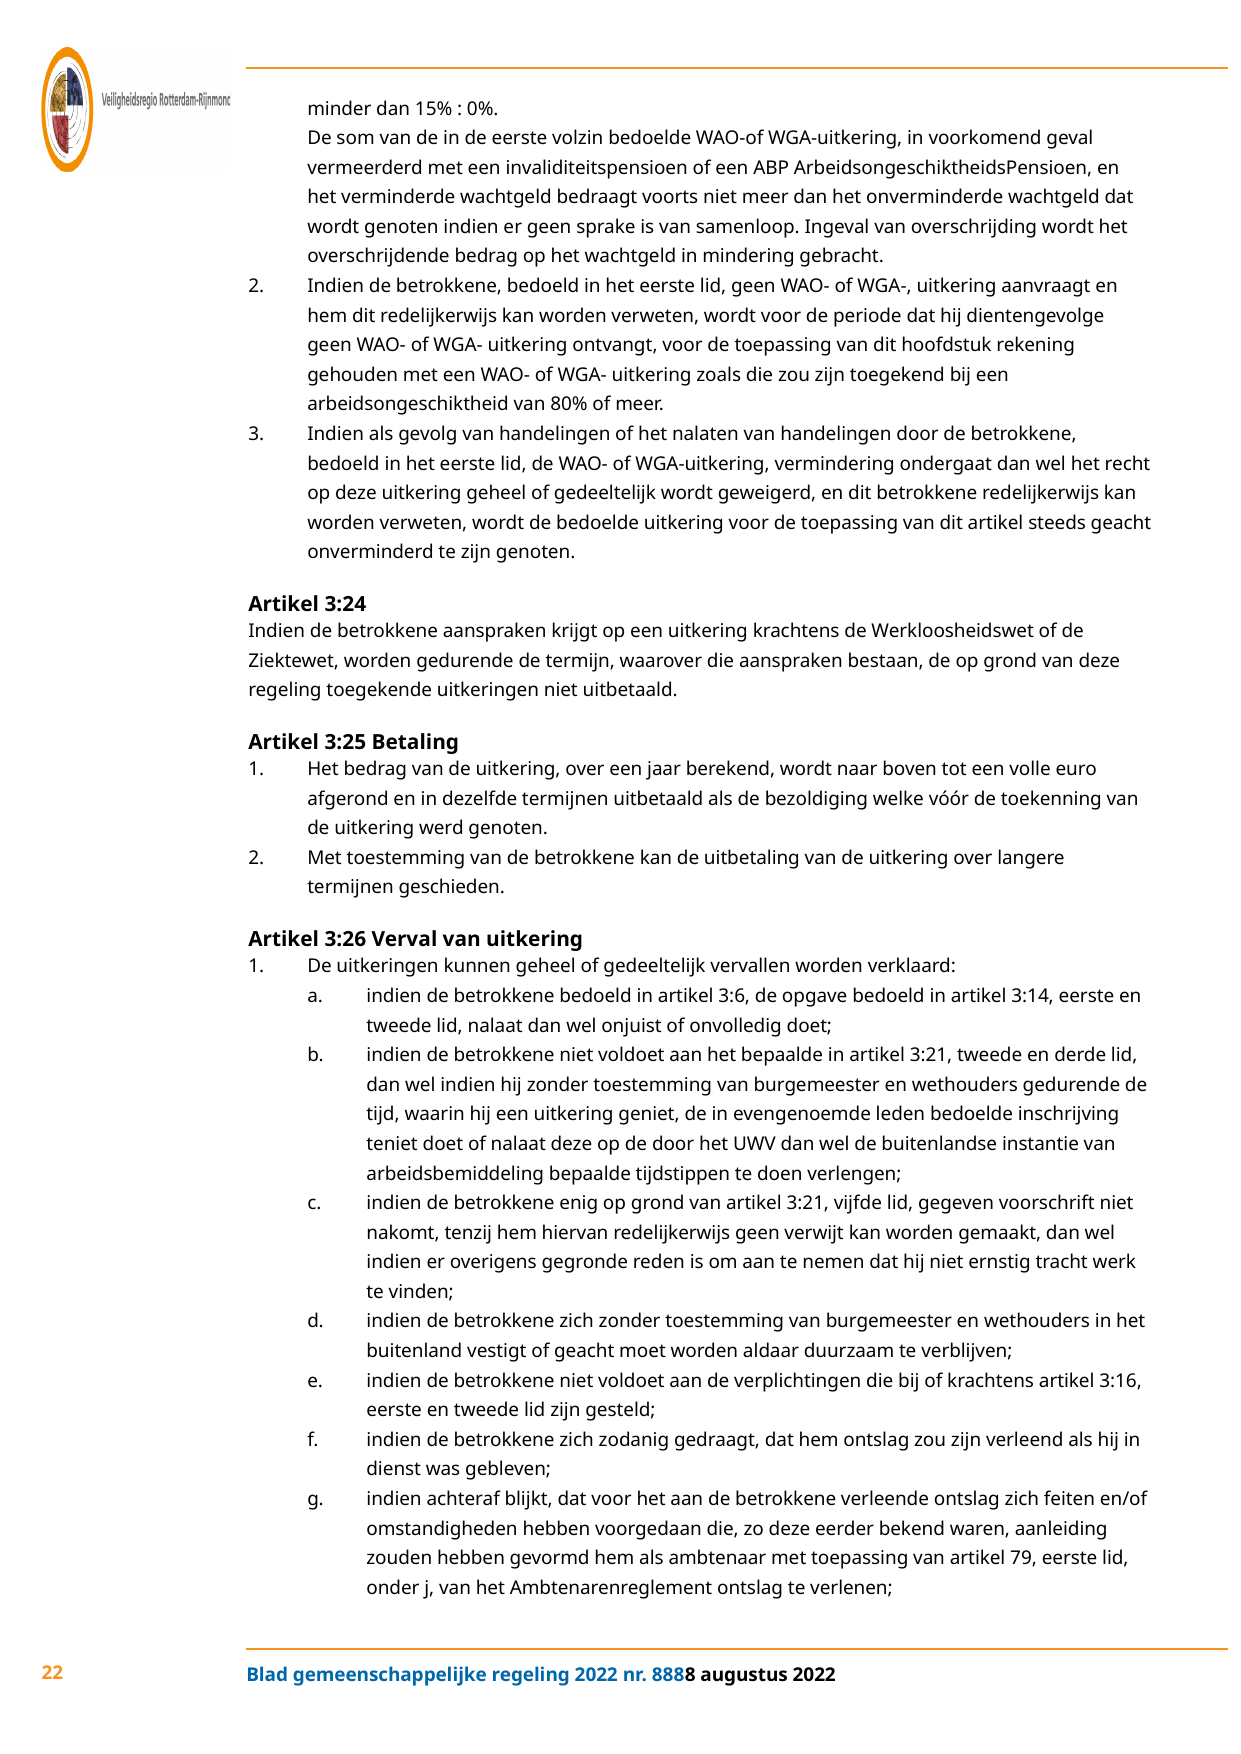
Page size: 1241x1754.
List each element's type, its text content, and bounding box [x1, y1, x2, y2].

text Indien de betrokkene aanspraken krijgt op een uitkering krachtens de Werkloosheidswet of de Ziektewet, worden gedurende de termijn, waarover die aanspraken bestaan, de op grond van deze regeling toegekende uitkeringen niet uitbetaald. [248, 617, 1152, 702]
list indien de betrokkene niet voldoet aan de verplichtingen die bij of krachtens artikel 3:16, eerste en tweede lid zijn gesteld; [307, 1367, 1152, 1422]
list indien de betrokkene enig op grond van artikel 3:21, vijfde lid, gegeven voorschrift niet nakomt, tenzij hem hiervan redelijkerwijs geen verwijt kan worden gemaakt, dan wel indien er overigens gegronde reden is om aan te nemen dat hij niet ernstig tracht werk te vinden; [307, 1189, 1152, 1304]
list De uitkeringen kunnen geheel of gedeeltelijk vervallen worden verklaard: [248, 953, 1152, 978]
list Indien de betrokkene, bedoeld in het eerste lid, geen WAO- of WGA-, uitkering aanvraagt en hem dit redelijkerwijs kan worden verweten, wordt voor de periode dat hij dientengevolge geen WAO- of WGA- uitkering ontvangt, voor de toepassing van dit hoofdstuk rekening gehouden met een WAO- of WGA- uitkering zoals die zou zijn toegekend bij een arbeidsongeschiktheid van 80% of meer. [248, 272, 1152, 416]
list minder dan 15% : 0%. [248, 95, 1152, 121]
text Artikel 3:25 Betaling [248, 727, 1152, 755]
list Indien als gevolg van handelingen of het nalaten van handelingen door de betrokkene, bedoeld in het eerste lid, de WAO- of WGA-uitkering, vermindering ondergaat dan wel het recht op deze uitkering geheel of gedeeltelijk wordt geweigerd, en dit betrokkene redelijkerwijs kan worden verweten, wordt de bedoelde uitkering voor de toepassing van dit artikel steeds geacht onverminderd te zijn genoten. [248, 420, 1152, 564]
text Artikel 3:26 Verval van uitkering [248, 924, 1152, 953]
list De som van de in de eerste volzin bedoelde WAO-of WGA-uitkering, in voorkomend geval vermeerderd met een invaliditeitspensioen of een ABP ArbeidsongeschiktheidsPensioen, en het verminderde wachtgeld bedraagt voorts niet meer dan het onverminderde wachtgeld dat wordt genoten indien er geen sprake is van samenloop. Ingeval van overschrijding wordt het overschrijdende bedrag op het wachtgeld in mindering gebracht. [248, 124, 1152, 268]
list Het bedrag van de uitkering, over een jaar berekend, wordt naar boven tot een volle euro afgerond en in dezelfde termijnen uitbetaald als de bezoldiging welke vóór de toekenning van de uitkering werd genoten. [248, 755, 1152, 840]
list indien de betrokkene bedoeld in artikel 3:6, de opgave bedoeld in artikel 3:14, eerste en tweede lid, nalaat dan wel onjuist of onvolledig doet; [307, 982, 1152, 1037]
picture [41, 47, 231, 172]
list indien de betrokkene zich zonder toestemming van burgemeester en wethouders in het buitenland vestigt of geacht moet worden aldaar duurzaam te verblijven; [307, 1308, 1152, 1363]
text Artikel 3:24 [248, 589, 1152, 617]
list indien achteraf blijkt, dat voor het aan de betrokkene verleende ontslag zich feiten en/of omstandigheden hebben voorgedaan die, zo deze eerder bekend waren, aanleiding zouden hebben gevormd hem als ambtenaar met toepassing van artikel 79, eerste lid, onder j, van het Ambtenarenreglement ontslag te verlenen; [307, 1485, 1152, 1599]
list Met toestemming van de betrokkene kan de uitbetaling van de uitkering over langere termijnen geschieden. [248, 844, 1152, 899]
list indien de betrokkene niet voldoet aan het bepaalde in artikel 3:21, tweede en derde lid, dan wel indien hij zonder toestemming van burgemeester en wethouders gedurende de tijd, waarin hij een uitkering geniet, de in evengenoemde leden bedoelde inschrijving teniet doet of nalaat deze op de door het UWV dan wel de buitenlandse instantie van arbeidsbemiddeling bepaalde tijdstippen te doen verlengen; [307, 1041, 1152, 1185]
list indien de betrokkene zich zodanig gedraagt, dat hem ontslag zou zijn verleend als hij in dienst was gebleven; [307, 1426, 1152, 1481]
